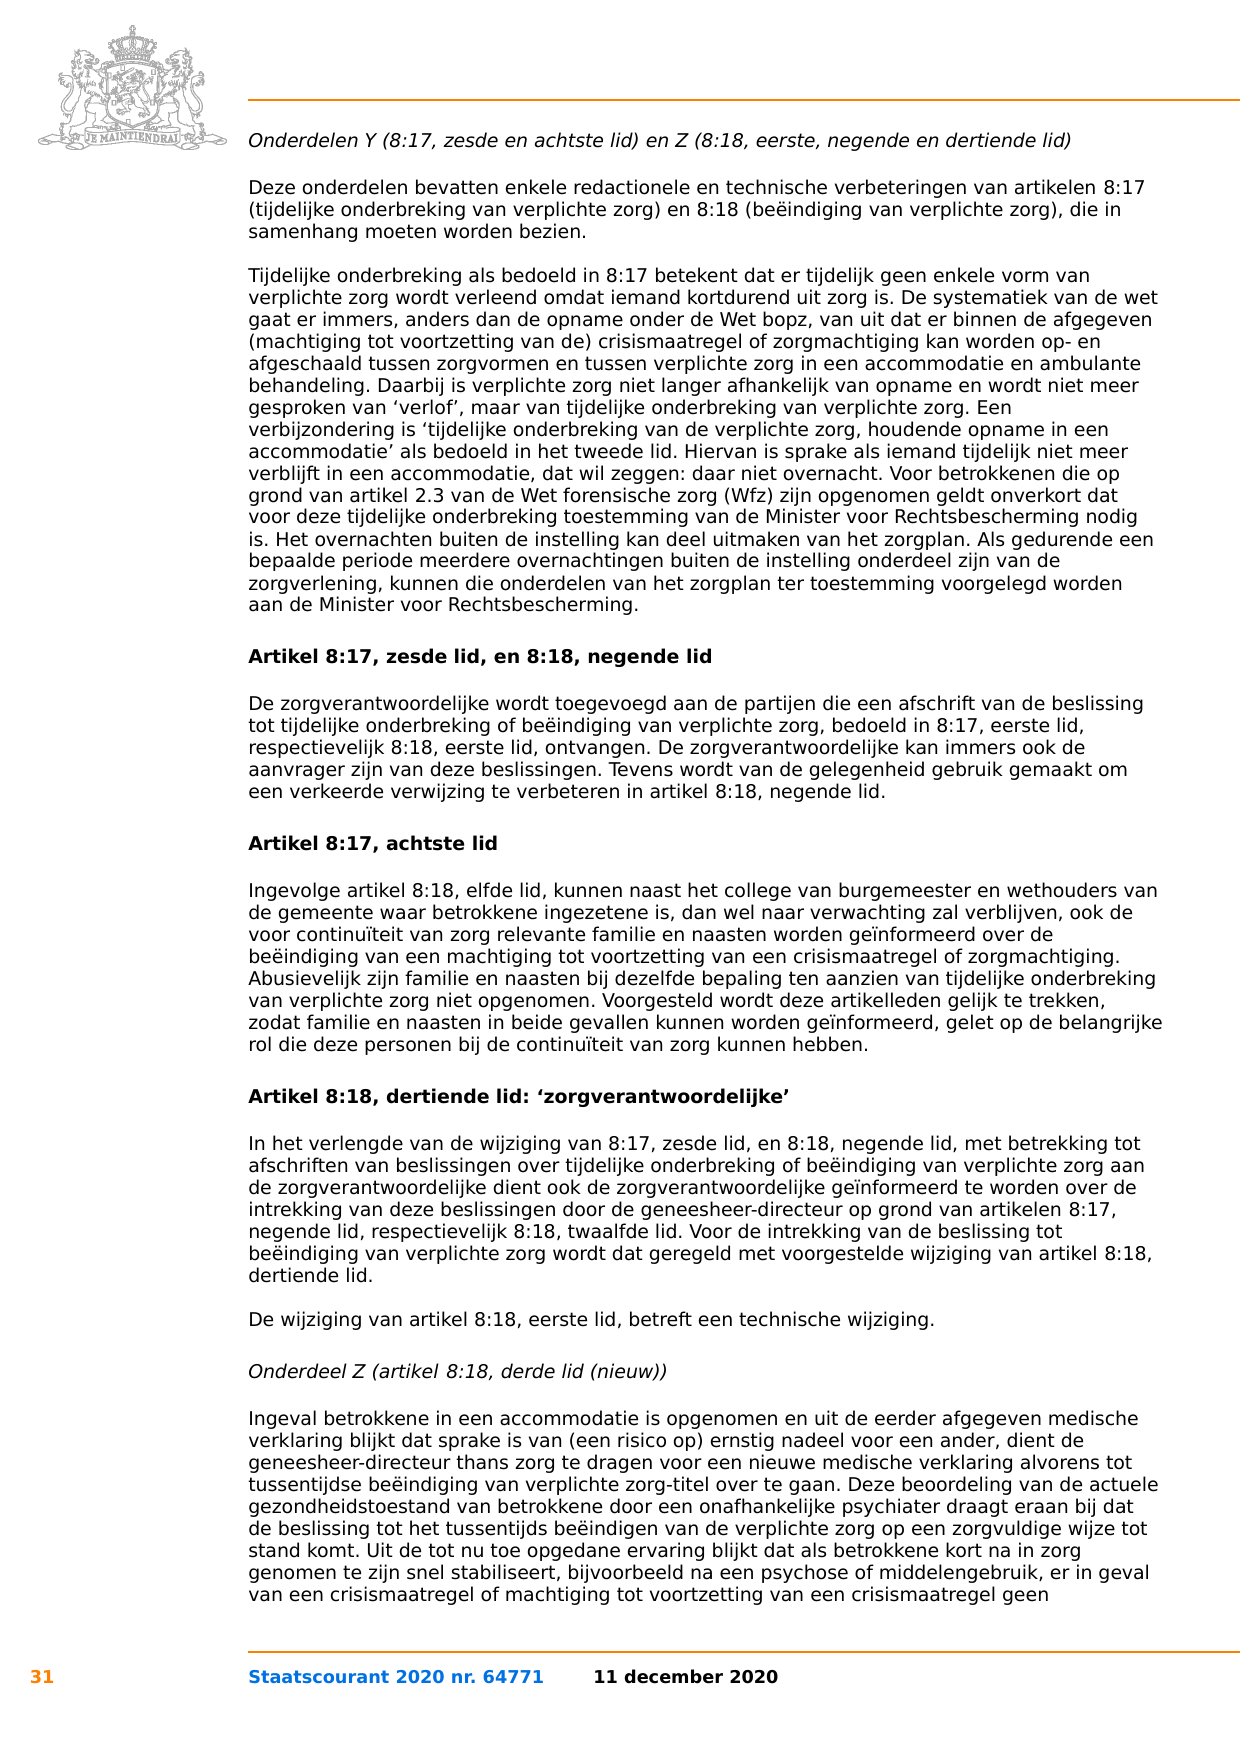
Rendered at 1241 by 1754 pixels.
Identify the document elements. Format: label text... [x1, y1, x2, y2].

subtitle Artikel 8:17, zesde lid, en 8:18, negende lid [248, 646, 1163, 668]
text Ingevolge artikel 8:18, elfde lid, kunnen naast het college van burgemeester en wethouders van de gemeente waar betrokkene ingezetene is, dan wel naar verwachting zal verblijven, ook de voor continuïteit van zorg relevante familie en naasten worden geïnformeerd over de beëindiging van een machtiging tot voortzetting van een crisismaatregel of zorgmachtiging. Abusievelijk zijn familie en naasten bij dezelfde bepaling ten aanzien van tijdelijke onderbreking van verplichte zorg niet opgenomen. Voorgesteld wordt deze artikelleden gelijk te trekken, zodat familie en naasten in beide gevallen kunnen worden geïnformeerd, gelet op de belangrijke rol die deze personen bij de continuïteit van zorg kunnen hebben. [248, 880, 1163, 1056]
subtitle Artikel 8:17, achtste lid [248, 833, 1163, 855]
subtitle Onderdeel Z (artikel 8:18, derde lid (nieuw)) [248, 1361, 1163, 1383]
text De zorgverantwoordelijke wordt toegevoegd aan de partijen die een afschrift van de beslissing tot tijdelijke onderbreking of beëindiging van verplichte zorg, bedoeld in 8:17, eerste lid, respectievelijk 8:18, eerste lid, ontvangen. De zorgverantwoordelijke kan immers ook de aanvrager zijn van deze beslissingen. Tevens wordt van de gelegenheid gebruik gemaakt om een verkeerde verwijzing te verbeteren in artikel 8:18, negende lid. [248, 693, 1163, 803]
text Ingeval betrokkene in een accommodatie is opgenomen en uit de eerder afgegeven medische verklaring blijkt dat sprake is van (een risico op) ernstig nadeel voor een ander, dient de geneesheer-directeur thans zorg te dragen voor een nieuwe medische verklaring alvorens tot tussentijdse beëindiging van verplichte zorg-titel over te gaan. Deze beoordeling van de actuele gezondheidstoestand van betrokkene door een onafhankelijke psychiater draagt eraan bij dat de beslissing tot het tussentijds beëindigen van de verplichte zorg op een zorgvuldige wijze tot stand komt. Uit de tot nu toe opgedane ervaring blijkt dat als betrokkene kort na in zorg genomen te zijn snel stabiliseert, bijvoorbeeld na een psychose of middelengebruik, er in geval van een crisismaatregel of machtiging tot voortzetting van een crisismaatregel geen [248, 1408, 1163, 1606]
picture [38, 25, 227, 150]
text Tijdelijke onderbreking als bedoeld in 8:17 betekent dat er tijdelijk geen enkele vorm van verplichte zorg wordt verleend omdat iemand kortdurend uit zorg is. De systematiek van de wet gaat er immers, anders dan de opname onder de Wet bopz, van uit dat er binnen de afgegeven (machtiging tot voortzetting van de) crisismaatregel of zorgmachtiging kan worden op- en afgeschaald tussen zorgvormen en tussen verplichte zorg in een accommodatie en ambulante behandeling. Daarbij is verplichte zorg niet langer afhankelijk van opname en wordt niet meer gesproken van ‘verlof’, maar van tijdelijke onderbreking van verplichte zorg. Een verbijzondering is ‘tijdelijke onderbreking van de verplichte zorg, houdende opname in een accommodatie’ als bedoeld in het tweede lid. Hiervan is sprake als iemand tijdelijk niet meer verblijft in een accommodatie, dat wil zeggen: daar niet overnacht. Voor betrokkenen die op grond van artikel 2.3 van de Wet forensische zorg (Wfz) zijn opgenomen geldt onverkort dat voor deze tijdelijke onderbreking toestemming van de Minister voor Rechtsbescherming nodig is. Het overnachten buiten de instelling kan deel uitmaken van het zorgplan. Als gedurende een bepaalde periode meerdere overnachtingen buiten de instelling onderdeel zijn van de zorgverlening, kunnen die onderdelen van het zorgplan ter toestemming voorgelegd worden aan de Minister voor Rechtsbescherming. [248, 265, 1163, 616]
text De wijziging van artikel 8:18, eerste lid, betreft een technische wijziging. [248, 1309, 1163, 1331]
text Deze onderdelen bevatten enkele redactionele en technische verbeteringen van artikelen 8:17 (tijdelijke onderbreking van verplichte zorg) en 8:18 (beëindiging van verplichte zorg), die in samenhang moeten worden bezien. [248, 177, 1163, 243]
subtitle Onderdelen Y (8:17, zesde en achtste lid) en Z (8:18, eerste, negende en dertiende lid) [248, 130, 1163, 152]
text In het verlengde van de wijziging van 8:17, zesde lid, en 8:18, negende lid, met betrekking tot afschriften van beslissingen over tijdelijke onderbreking of beëindiging van verplichte zorg aan de zorgverantwoordelijke dient ook de zorgverantwoordelijke geïnformeerd te worden over de intrekking van deze beslissingen door de geneesheer-directeur op grond van artikelen 8:17, negende lid, respectievelijk 8:18, twaalfde lid. Voor de intrekking van de beslissing tot beëindiging van verplichte zorg wordt dat geregeld met voorgestelde wijziging van artikel 8:18, dertiende lid. [248, 1133, 1163, 1287]
subtitle Artikel 8:18, dertiende lid: ‘zorgverantwoordelijke’ [248, 1086, 1163, 1108]
